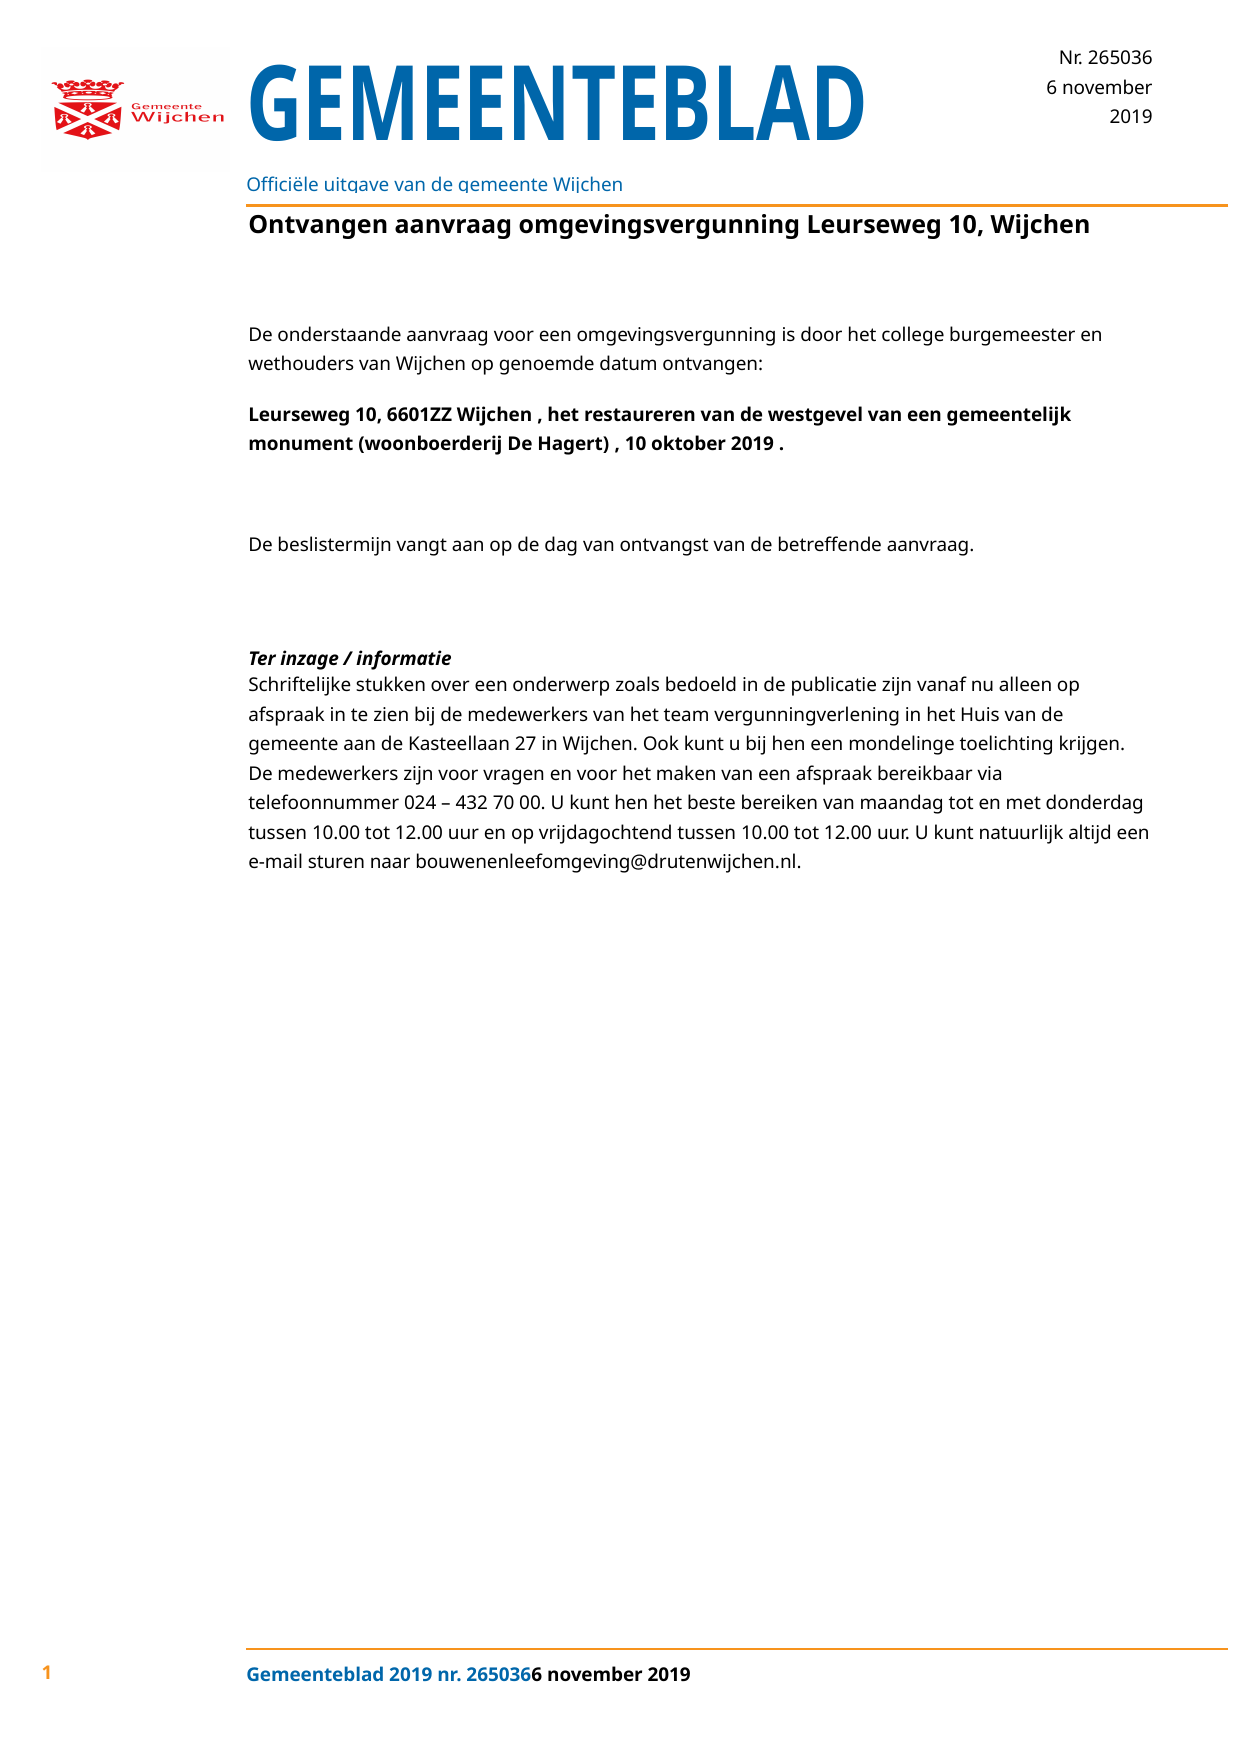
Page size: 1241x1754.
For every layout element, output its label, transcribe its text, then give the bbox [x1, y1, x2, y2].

text Schriftelijke stukken over een onderwerp zoals bedoeld in de publicatie zijn vanaf nu alleen op afspraak in te zien bij de medewerkers van het team vergunningverlening in het Huis van de gemeente aan de Kasteellaan 27 in Wijchen. Ook kunt u bij hen een mondelinge toelichting krijgen. De medewerkers zijn voor vragen en voor het maken van een afspraak bereikbaar via telefoonnummer 024 – 432 70 00. U kunt hen het beste bereiken van maandag tot en met donderdag tussen 10.00 tot 12.00 uur en op vrijdagochtend tussen 10.00 tot 12.00 uur. U kunt natuurlijk altijd een e-mail sturen naar bouwenenleefomgeving@drutenwijchen.nl. [248, 671, 1152, 874]
text De beslistermijn vangt aan op de dag van ontvangst van de betreffende aanvraag. [248, 531, 1152, 557]
text De onderstaande aanvraag voor een omgevingsvergunning is door het college burgemeester en wethouders van Wijchen op genoemde datum ontvangen: [248, 321, 1152, 376]
text Ontvangen aanvraag omgevingsvergunning Leurseweg 10, Wijchen [248, 207, 1152, 241]
text Leurseweg 10, 6601ZZ Wijchen , het restaureren van de westgevel van een gemeentelijk monument (woonboerderij De Hagert) , 10 oktober 2019 . [248, 401, 1152, 456]
text Ter inzage / informatie [248, 646, 1152, 671]
picture [41, 47, 231, 172]
